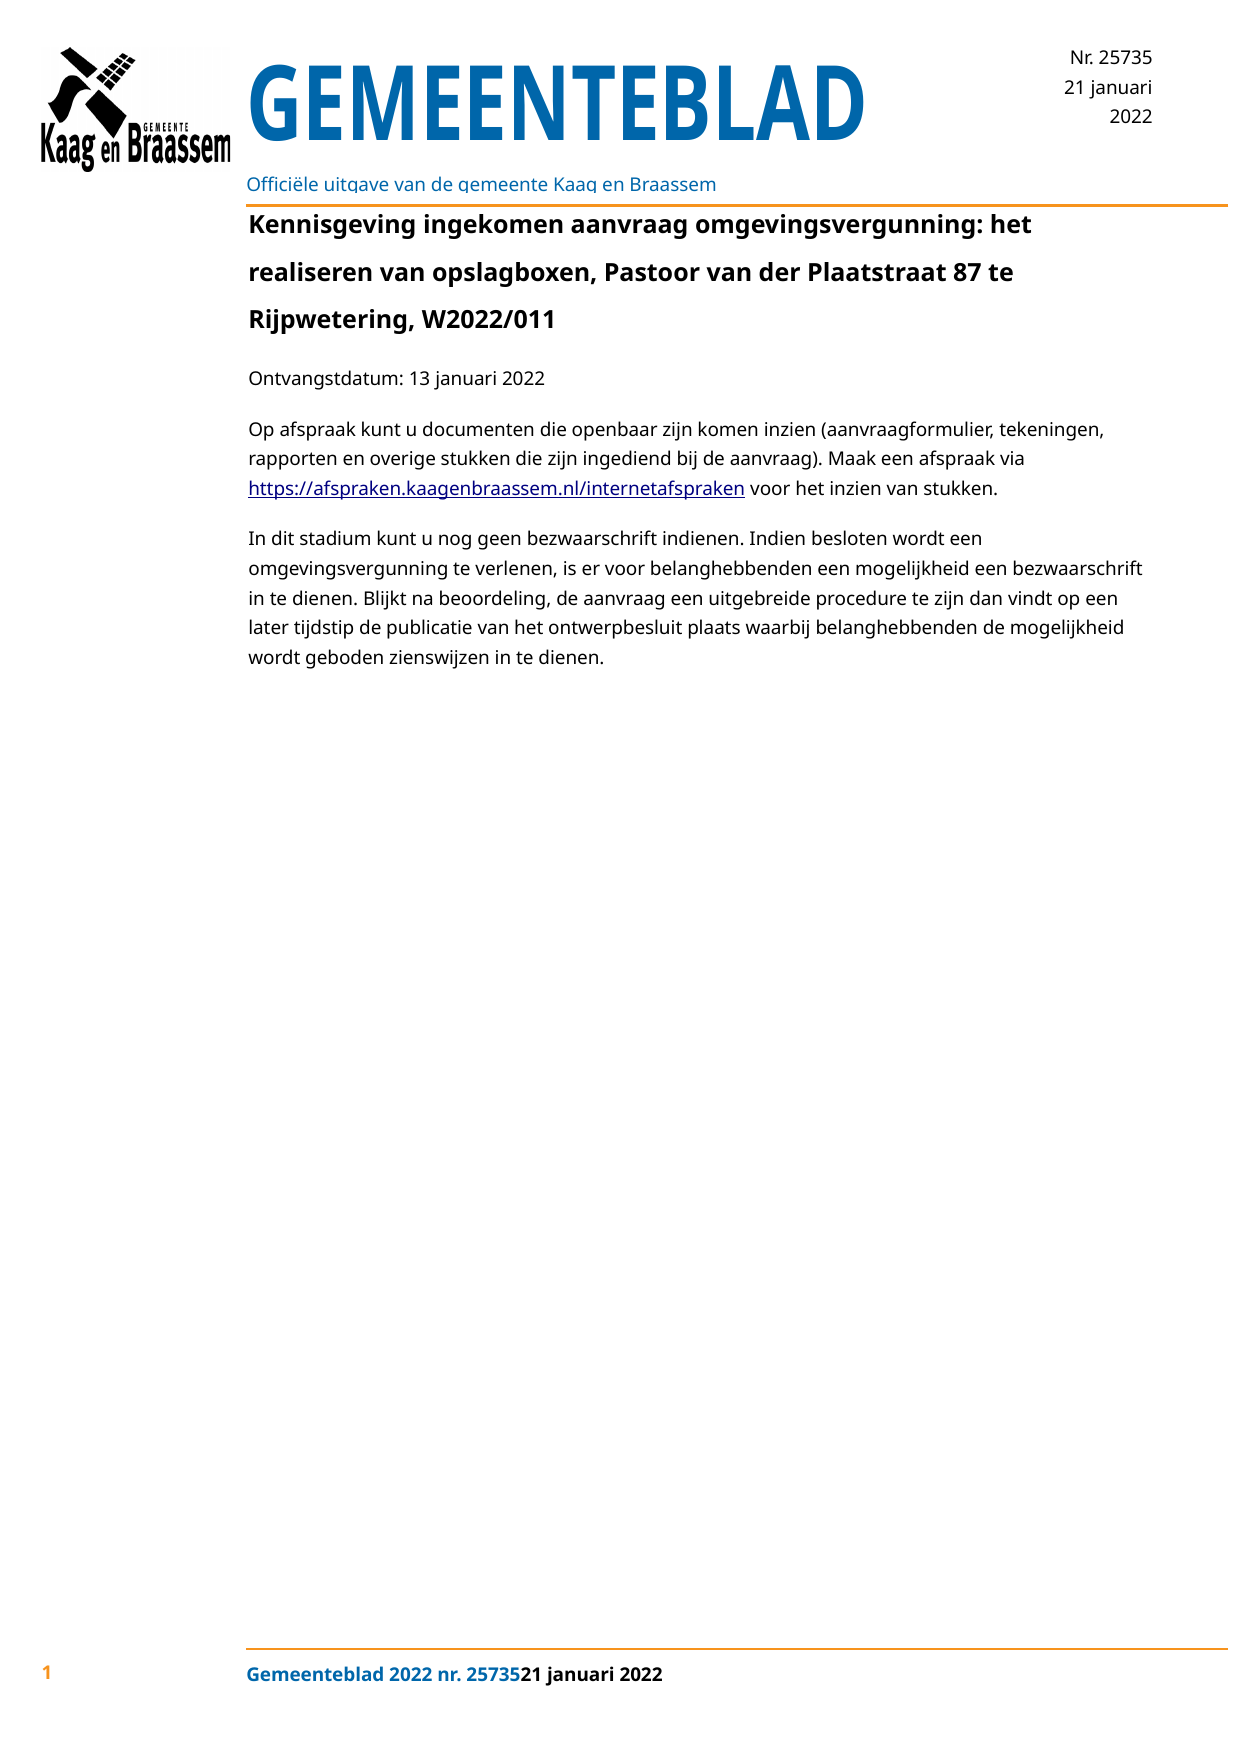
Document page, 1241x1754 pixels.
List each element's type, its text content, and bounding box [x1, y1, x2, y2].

text In dit stadium kunt u nog geen bezwaarschrift indienen. Indien besloten wordt een omgevingsvergunning te verlenen, is er voor belanghebbenden een mogelijkheid een bezwaarschrift in te dienen. Blijkt na beoordeling, de aanvraag een uitgebreide procedure te zijn dan vindt op een later tijdstip de publicatie van het ontwerpbesluit plaats waarbij belanghebbenden de mogelijkheid wordt geboden zienswijzen in te dienen. [248, 526, 1152, 669]
text Op afspraak kunt u documenten die openbaar zijn komen inzien (aanvraagformulier, tekeningen, rapporten en overige stukken die zijn ingediend bij de aanvraag). Maak een afspraak via https://afspraken.kaagenbraassem.nl/internetafspraken voor het inzien van stukken. [248, 416, 1152, 501]
text Kennisgeving ingekomen aanvraag omgevingsvergunning: het realiseren van opslagboxen, Pastoor van der Plaatstraat 87 te Rijpwetering, W2022/011 [248, 207, 1152, 336]
text Ontvangstdatum: 13 januari 2022 [248, 366, 1152, 391]
picture [41, 47, 231, 172]
